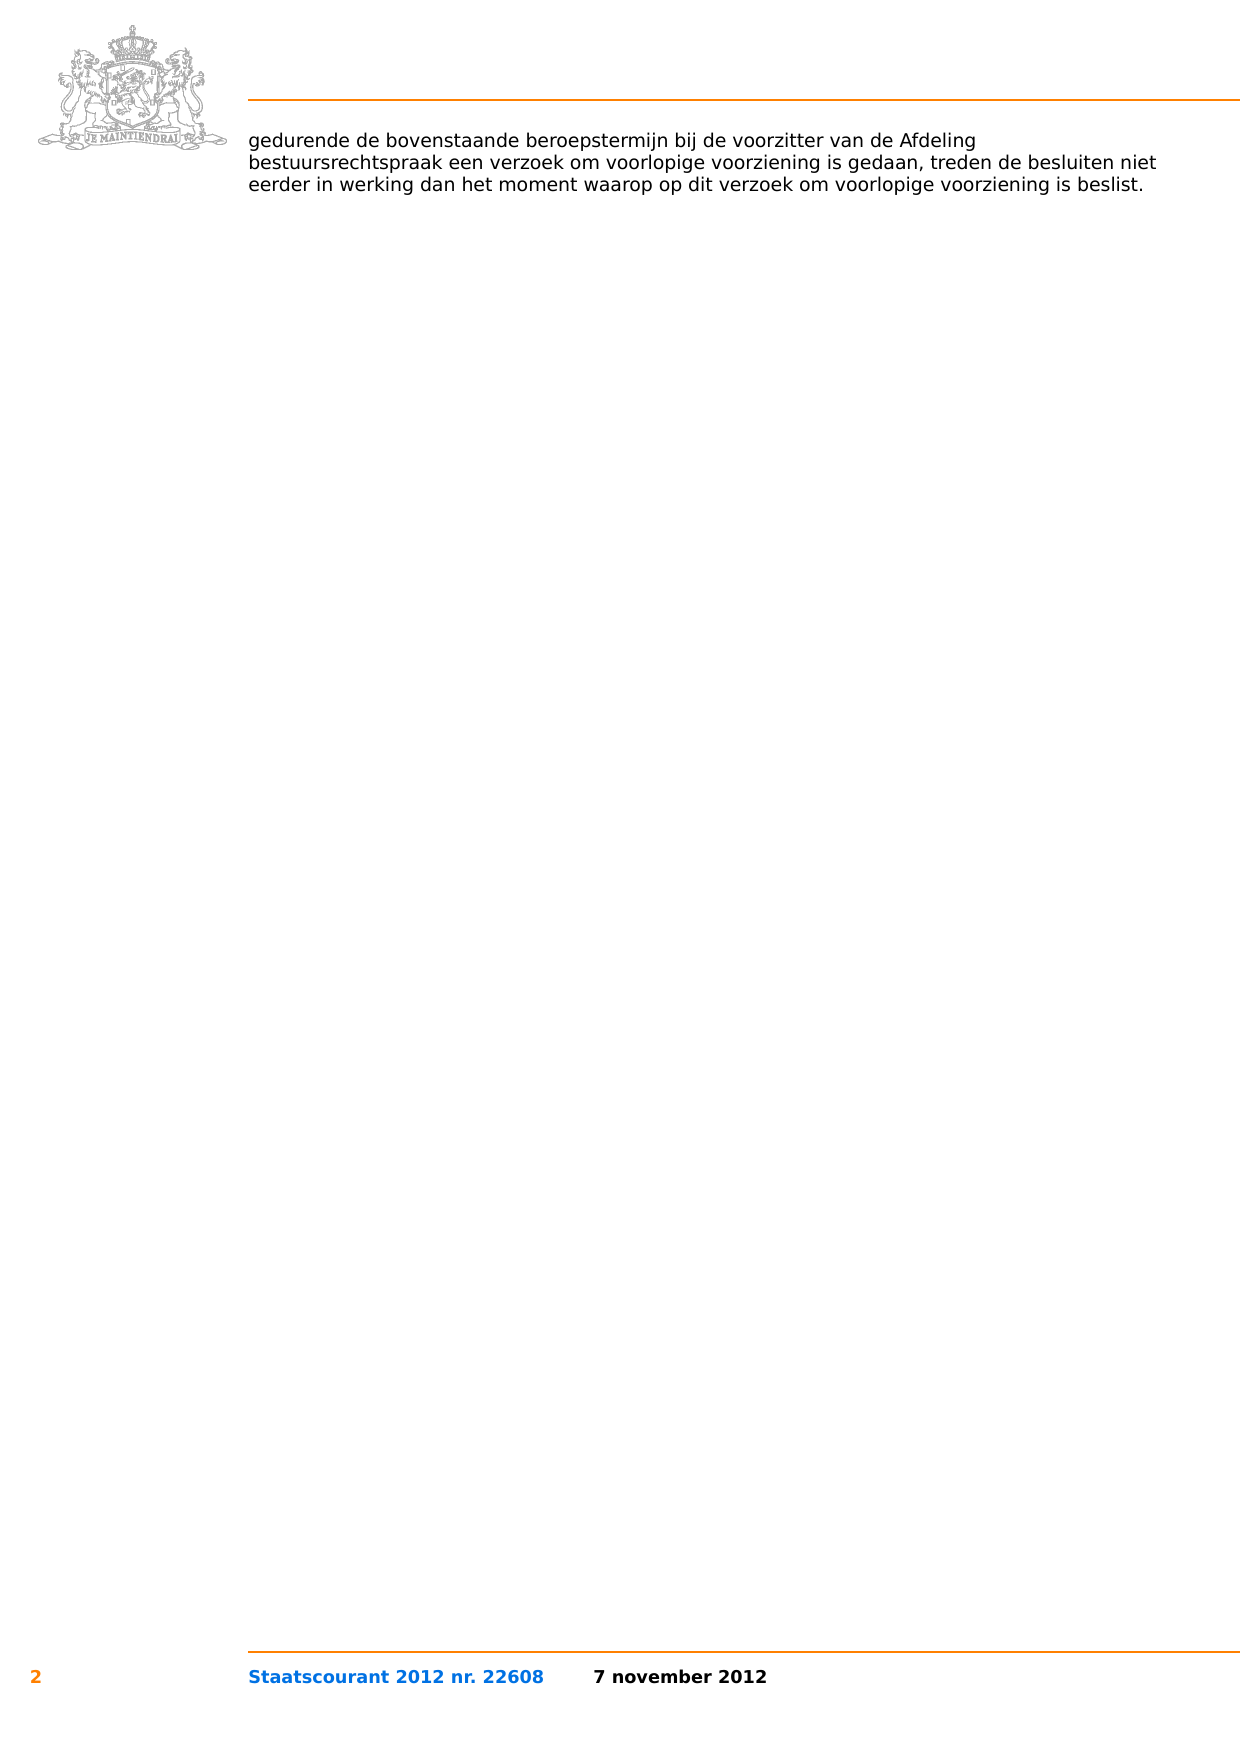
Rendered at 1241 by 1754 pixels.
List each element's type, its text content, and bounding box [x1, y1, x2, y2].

picture [38, 25, 227, 150]
text gedurende de bovenstaande beroepstermijn bij de voorzitter van de Afdeling bestuursrechtspraak een verzoek om voorlopige voorziening is gedaan, treden de besluiten niet eerder in werking dan het moment waarop op dit verzoek om voorlopige voorziening is beslist. [248, 130, 1163, 196]
